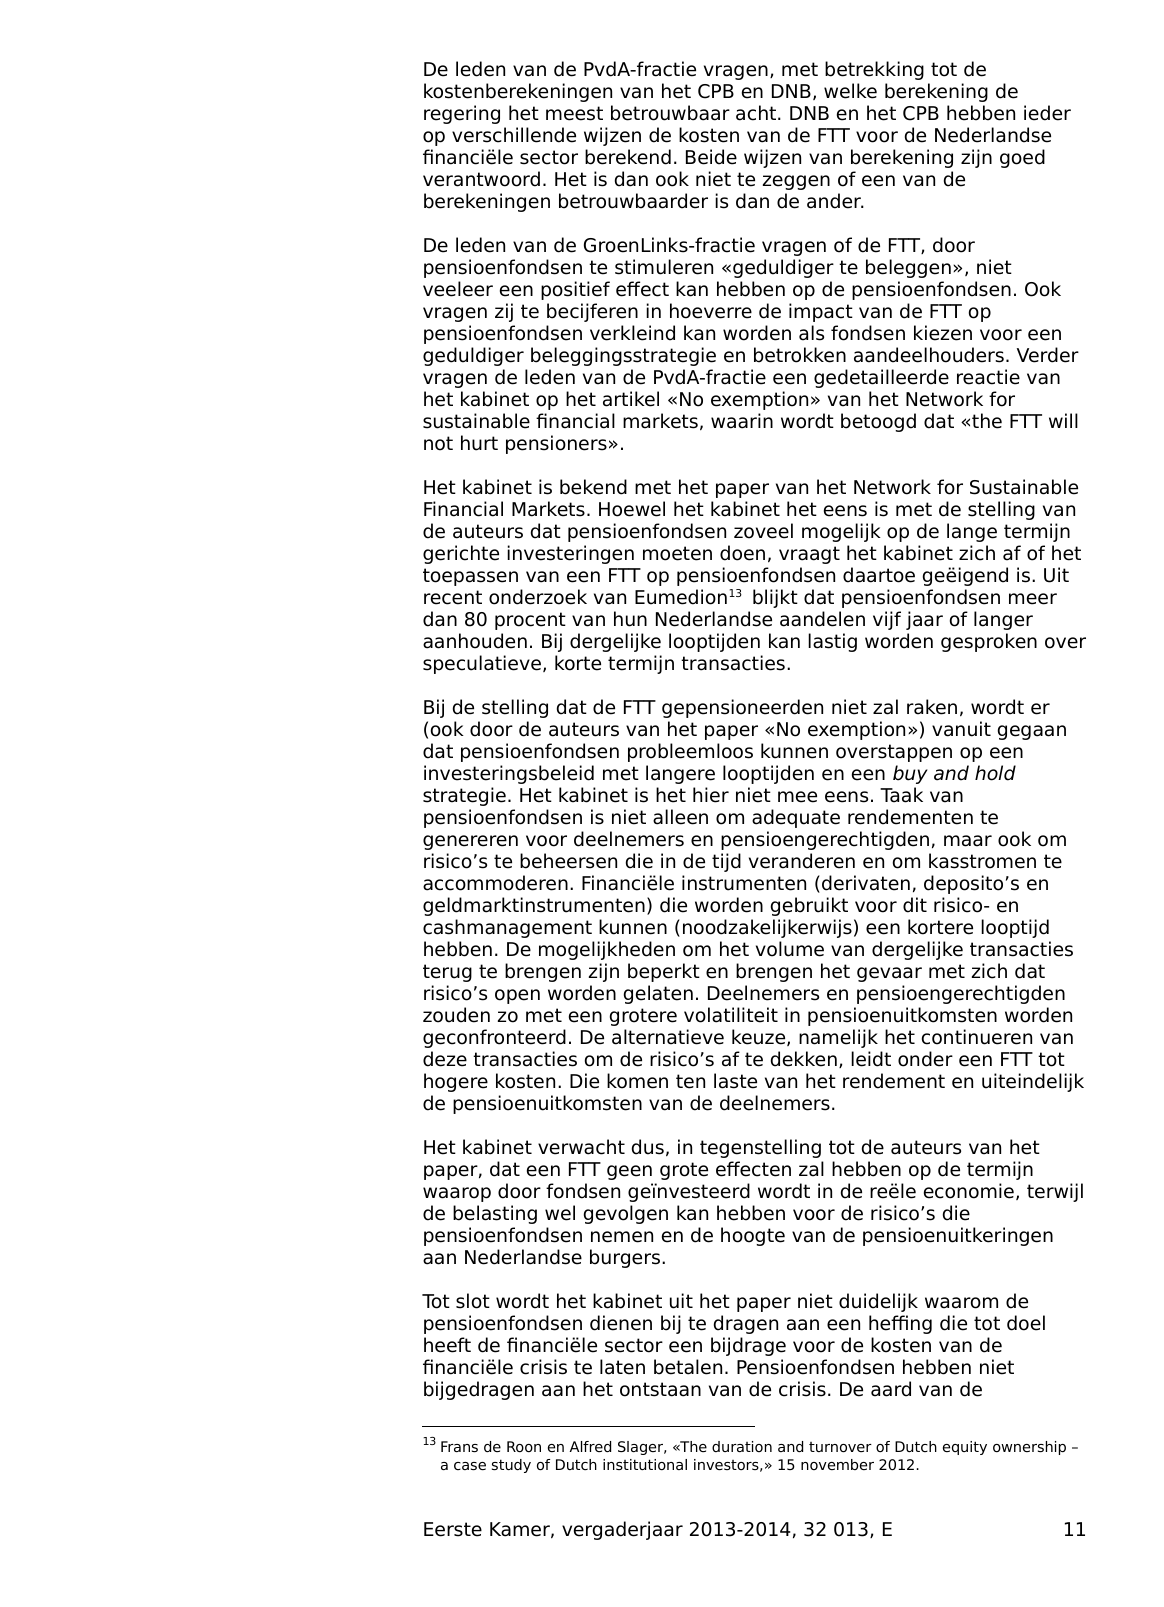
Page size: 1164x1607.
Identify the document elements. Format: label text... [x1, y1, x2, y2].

text Het kabinet verwacht dus, in tegenstelling tot de auteurs van het paper, dat een FTT geen grote effecten zal hebben op de termijn waarop door fondsen geïnvesteerd wordt in de reële economie, terwijl de belasting wel gevolgen kan hebben voor de risico’s die pensioenfondsen nemen en de hoogte van de pensioenuitkeringen aan Nederlandse burgers. [422, 1137, 1087, 1269]
text Bij de stelling dat de FTT gepensioneerden niet zal raken, wordt er (ook door de auteurs van het paper «No exemption») vanuit gegaan dat pensioenfondsen probleemloos kunnen overstappen op een investeringsbeleid met langere looptijden en een buy and hold strategie. Het kabinet is het hier niet mee eens. Taak van pensioenfondsen is niet alleen om adequate rendementen te genereren voor deelnemers en pensioengerechtigden, maar ook om risico’s te beheersen die in de tijd veranderen en om kasstromen te accommoderen. Financiële instrumenten (derivaten, deposito’s en geldmarktinstrumenten) die worden gebruikt voor dit risico- en cashmanagement kunnen (noodzakelijkerwijs) een kortere looptijd hebben. De mogelijkheden om het volume van dergelijke transacties terug te brengen zijn beperkt en brengen het gevaar met zich dat risico’s open worden gelaten. Deelnemers en pensioengerechtigden zouden zo met een grotere volatiliteit in pensioenuitkomsten worden geconfronteerd. De alternatieve keuze, namelijk het continueren van deze transacties om de risico’s af te dekken, leidt onder een FTT tot hogere kosten. Die komen ten laste van het rendement en uiteindelijk de pensioenuitkomsten van de deelnemers. [422, 697, 1087, 1115]
text Het kabinet is bekend met het paper van het Network for Sustainable Financial Markets. Hoewel het kabinet het eens is met de stelling van de auteurs dat pensioenfondsen zoveel mogelijk op de lange termijn gerichte investeringen moeten doen, vraagt het kabinet zich af of het toepassen van een FTT op pensioenfondsen daartoe geëigend is. Uit recent onderzoek van Eumedion blijkt dat pensioenfondsen meer dan 80 procent van hun Nederlandse aandelen vijf jaar of langer aanhouden. Bij dergelijke looptijden kan lastig worden gesproken over speculatieve, korte termijn transacties. [422, 477, 1087, 675]
text Tot slot wordt het kabinet uit het paper niet duidelijk waarom de pensioenfondsen dienen bij te dragen aan een heffing die tot doel heeft de financiële sector een bijdrage voor de kosten van de financiële crisis te laten betalen. Pensioenfondsen hebben niet bijgedragen aan het ontstaan van de crisis. De aard van de [422, 1291, 1087, 1401]
text De leden van de PvdA-fractie vragen, met betrekking tot de kostenberekeningen van het CPB en DNB, welke berekening de regering het meest betrouwbaar acht. DNB en het CPB hebben ieder op verschillende wijzen de kosten van de FTT voor de Nederlandse financiële sector berekend. Beide wijzen van berekening zijn goed verantwoord. Het is dan ook niet te zeggen of een van de berekeningen betrouwbaarder is dan de ander. [422, 59, 1087, 213]
text De leden van de GroenLinks-fractie vragen of de FTT, door pensioenfondsen te stimuleren «geduldiger te beleggen», niet veeleer een positief effect kan hebben op de pensioenfondsen. Ook vragen zij te becijferen in hoeverre de impact van de FTT op pensioenfondsen verkleind kan worden als fondsen kiezen voor een geduldiger beleggingsstrategie en betrokken aandeelhouders. Verder vragen de leden van de PvdA-fractie een gedetailleerde reactie van het kabinet op het artikel «No exemption» van het Network for sustainable financial markets, waarin wordt betoogd dat «the FTT will not hurt pensioners». [422, 235, 1087, 455]
text Frans de Roon en Alfred Slager, «The duration and turnover of Dutch equity ownership – a case study of Dutch institutional investors,» 15 november 2012. [422, 1435, 1087, 1474]
